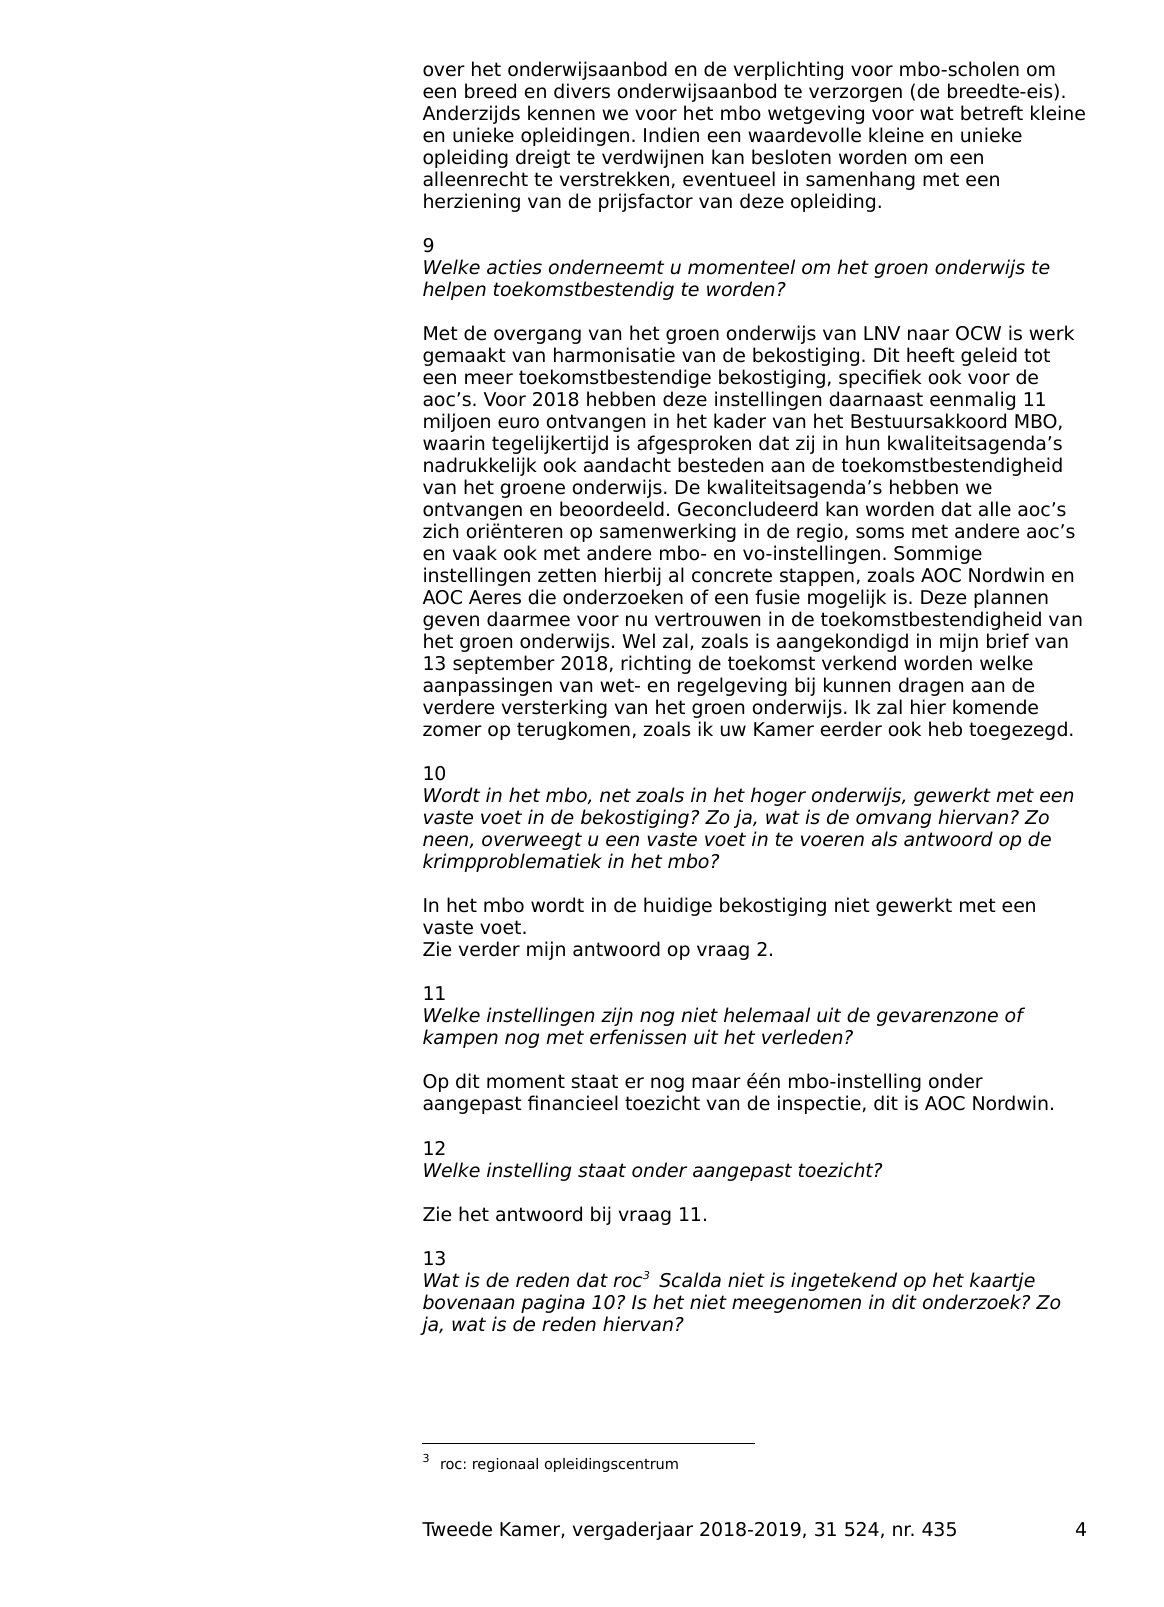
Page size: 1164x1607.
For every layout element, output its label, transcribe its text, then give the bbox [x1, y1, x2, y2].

text Zie verder mijn antwoord op vraag 2. [422, 939, 1087, 961]
text Op dit moment staat er nog maar één mbo-instelling onder aangepast financieel toezicht van de inspectie, dit is AOC Nordwin. [422, 1071, 1087, 1115]
text 11 [422, 983, 1087, 1005]
text roc: regionaal opleidingscentrum [422, 1452, 1087, 1474]
text Welke instellingen zijn nog niet helemaal uit de gevarenzone of kampen nog met erfenissen uit het verleden? [422, 1005, 1087, 1049]
text Zie het antwoord bij vraag 11. [422, 1204, 1087, 1226]
text Wat is de reden dat roc Scalda niet is ingetekend op het kaartje bovenaan pagina 10? Is het niet meegenomen in dit onderzoek? Zo ja, wat is de reden hiervan? [422, 1270, 1087, 1336]
text Wordt in het mbo, net zoals in het hoger onderwijs, gewerkt met een vaste voet in de bekostiging? Zo ja, wat is de omvang hiervan? Zo neen, overweegt u een vaste voet in te voeren als antwoord op de krimpproblematiek in het mbo? [422, 785, 1087, 873]
text Welke acties onderneemt u momenteel om het groen onderwijs te helpen toekomstbestendig te worden? [422, 257, 1087, 301]
text 9 [422, 235, 1087, 257]
text 12 [422, 1137, 1087, 1159]
text In het mbo wordt in de huidige bekostiging niet gewerkt met een vaste voet. [422, 895, 1087, 939]
text 10 [422, 763, 1087, 785]
text Met de overgang van het groen onderwijs van LNV naar OCW is werk gemaakt van harmonisatie van de bekostiging. Dit heeft geleid tot een meer toekomstbestendige bekostiging, specifiek ook voor de aoc’s. Voor 2018 hebben deze instellingen daarnaast eenmalig 11 miljoen euro ontvangen in het kader van het Bestuursakkoord MBO, waarin tegelijkertijd is afgesproken dat zij in hun kwaliteitsagenda’s nadrukkelijk ook aandacht besteden aan de toekomstbestendigheid van het groene onderwijs. De kwaliteitsagenda’s hebben we ontvangen en beoordeeld. Geconcludeerd kan worden dat alle aoc’s zich oriënteren op samenwerking in de regio, soms met andere aoc’s en vaak ook met andere mbo- en vo-instellingen. Sommige instellingen zetten hierbij al concrete stappen, zoals AOC Nordwin en AOC Aeres die onderzoeken of een fusie mogelijk is. Deze plannen geven daarmee voor nu vertrouwen in de toekomstbestendigheid van het groen onderwijs. Wel zal, zoals is aangekondigd in mijn brief van 13 september 2018, richting de toekomst verkend worden welke aanpassingen van wet- en regelgeving bij kunnen dragen aan de verdere versterking van het groen onderwijs. Ik zal hier komende zomer op terugkomen, zoals ik uw Kamer eerder ook heb toegezegd. [422, 323, 1087, 741]
text 13 [422, 1248, 1087, 1270]
text Welke instelling staat onder aangepast toezicht? [422, 1159, 1087, 1181]
text over het onderwijsaanbod en de verplichting voor mbo-scholen om een breed en divers onderwijsaanbod te verzorgen (de breedte-eis). Anderzijds kennen we voor het mbo wetgeving voor wat betreft kleine en unieke opleidingen. Indien een waardevolle kleine en unieke opleiding dreigt te verdwijnen kan besloten worden om een alleenrecht te verstrekken, eventueel in samenhang met een herziening van de prijsfactor van deze opleiding. [422, 59, 1087, 213]
